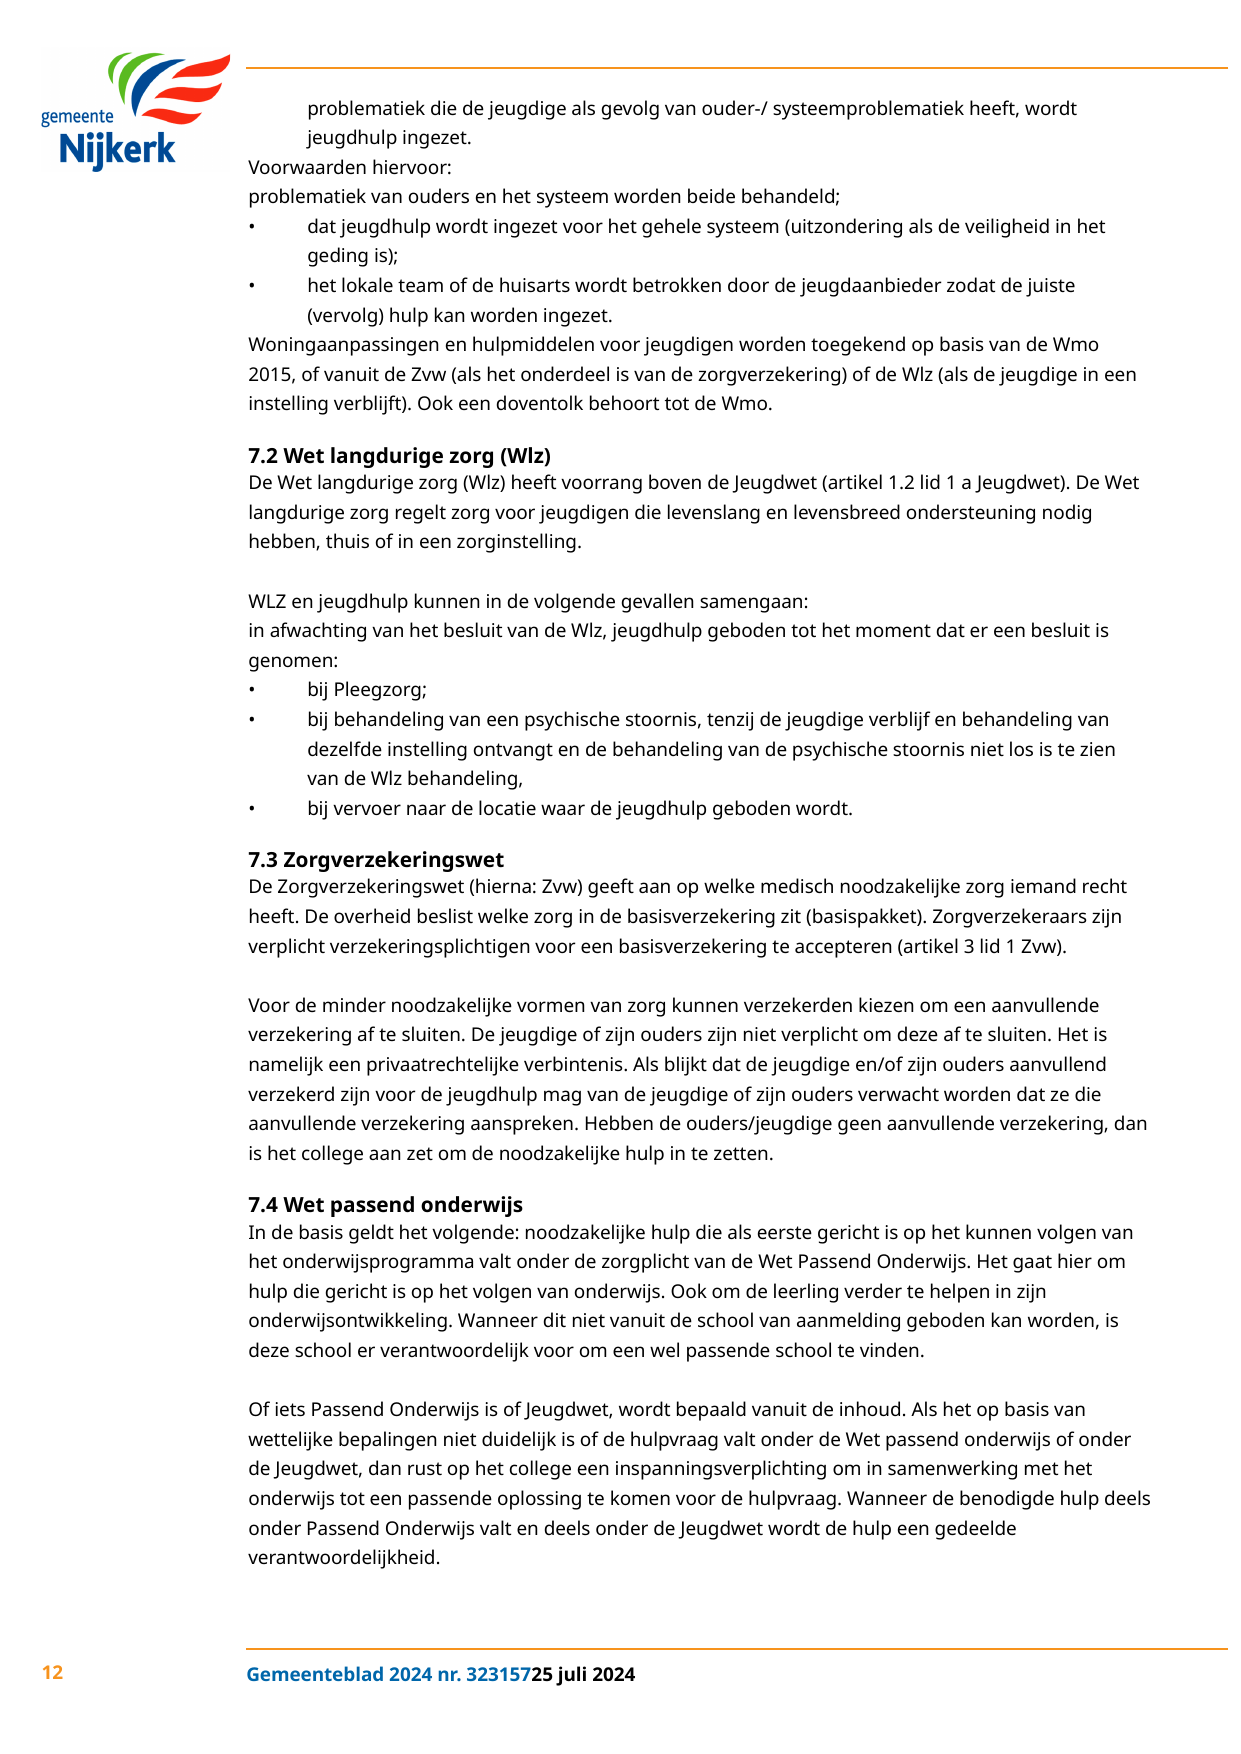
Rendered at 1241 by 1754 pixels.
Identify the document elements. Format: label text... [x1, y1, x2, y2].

text 7.4 Wet passend onderwijs [248, 1190, 1152, 1219]
text in afwachting van het besluit van de Wlz, jeugdhulp geboden tot het moment dat er een besluit is genomen: [248, 617, 1152, 673]
text In de basis geldt het volgende: noodzakelijke hulp die als eerste gericht is op het kunnen volgen van het onderwijsprogramma valt onder de zorgplicht van de Wet Passend Onderwijs. Het gaat hier om hulp die gericht is op het volgen van onderwijs. Ook om de leerling verder te helpen in zijn onderwijsontwikkeling. Wanneer dit niet vanuit de school van aanmelding geboden kan worden, is deze school er verantwoordelijk voor om een wel passende school te vinden. [248, 1219, 1152, 1363]
text De Zorgverzekeringswet (hierna: Zvw) geeft aan op welke medisch noodzakelijke zorg iemand recht heeft. De overheid beslist welke zorg in de basisverzekering zit (basispakket). Zorgverzekeraars zijn verplicht verzekeringsplichtigen voor een basisverzekering te accepteren (artikel 3 lid 1 Zvw). [248, 874, 1152, 959]
text Woningaanpassingen en hulpmiddelen voor jeugdigen worden toegekend op basis van de Wmo 2015, of vanuit de Zvw (als het onderdeel is van de zorgverzekering) of de Wlz (als de jeugdige in een instelling verblijft). Ook een doventolk behoort tot de Wmo. [248, 331, 1152, 416]
list bij vervoer naar de locatie waar de jeugdhulp geboden wordt. [248, 795, 1152, 821]
list dat jeugdhulp wordt ingezet voor het gehele systeem (uitzondering als de veiligheid in het geding is); [248, 213, 1152, 268]
text Voor de minder noodzakelijke vormen van zorg kunnen verzekerden kiezen om een aanvullende verzekering af te sluiten. De jeugdige of zijn ouders zijn niet verplicht om deze af te sluiten. Het is namelijk een privaatrechtelijke verbintenis. Als blijkt dat de jeugdige en/of zijn ouders aanvullend verzekerd zijn voor de jeugdhulp mag van de jeugdige of zijn ouders verwacht worden dat ze die aanvullende verzekering aanspreken. Hebben de ouders/jeugdige geen aanvullende verzekering, dan is het college aan zet om de noodzakelijke hulp in te zetten. [248, 992, 1152, 1166]
text 7.2 Wet langdurige zorg (Wlz) [248, 441, 1152, 469]
list bij behandeling van een psychische stoornis, tenzij de jeugdige verblijf en behandeling van dezelfde instelling ontvangt en de behandeling van de psychische stoornis niet los is te zien van de Wlz behandeling, [248, 706, 1152, 791]
list problematiek die de jeugdige als gevolg van ouder-/ systeemproblematiek heeft, wordt jeugdhulp ingezet. [248, 95, 1152, 150]
text Voorwaarden hiervoor: [248, 154, 1152, 180]
text WLZ en jeugdhulp kunnen in de volgende gevallen samengaan: [248, 588, 1152, 613]
picture [41, 47, 231, 172]
text problematiek van ouders en het systeem worden beide behandeld; [248, 183, 1152, 209]
text 7.3 Zorgverzekeringswet [248, 845, 1152, 874]
list het lokale team of de huisarts wordt betrokken door de jeugdaanbieder zodat de juiste (vervolg) hulp kan worden ingezet. [248, 272, 1152, 328]
list bij Pleegzorg; [248, 677, 1152, 702]
text De Wet langdurige zorg (Wlz) heeft voorrang boven de Jeugdwet (artikel 1.2 lid 1 a Jeugdwet). De Wet langdurige zorg regelt zorg voor jeugdigen die levenslang en levensbreed ondersteuning nodig hebben, thuis of in een zorginstelling. [248, 469, 1152, 554]
text Of iets Passend Onderwijs is of Jeugdwet, wordt bepaald vanuit de inhoud. Als het op basis van wettelijke bepalingen niet duidelijk is of de hulpvraag valt onder de Wet passend onderwijs of onder de Jeugdwet, dan rust op het college een inspanningsverplichting om in samenwerking met het onderwijs tot een passende oplossing te komen voor de hulpvraag. Wanneer de benodigde hulp deels onder Passend Onderwijs valt en deels onder de Jeugdwet wordt de hulp een gedeelde verantwoordelijkheid. [248, 1396, 1152, 1570]
